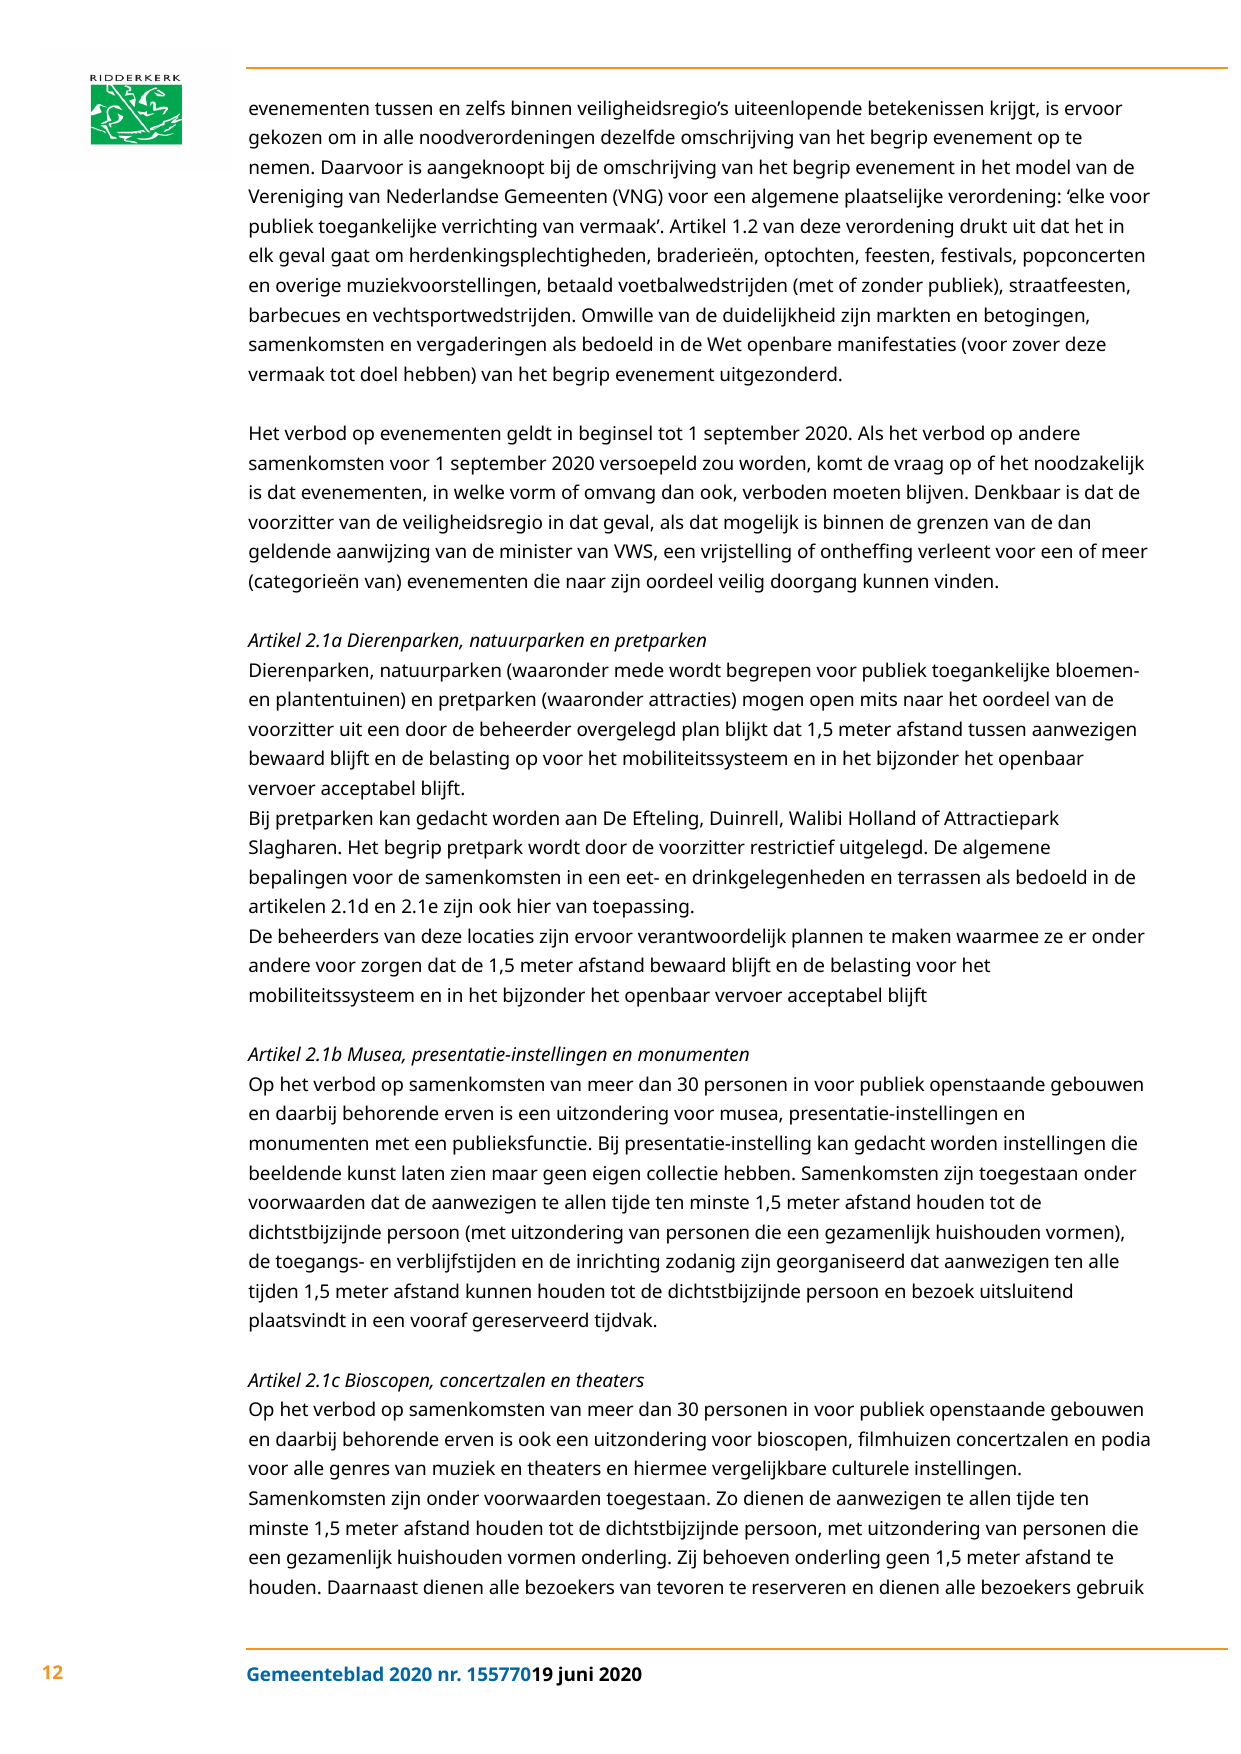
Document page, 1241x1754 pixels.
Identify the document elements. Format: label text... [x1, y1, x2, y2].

text Op het verbod op samenkomsten van meer dan 30 personen in voor publiek openstaande gebouwen en daarbij behorende erven is ook een uitzondering voor bioscopen, filmhuizen concertzalen en podia voor alle genres van muziek en theaters en hiermee vergelijkbare culturele instellingen. Samenkomsten zijn onder voorwaarden toegestaan. Zo dienen de aanwezigen te allen tijde ten minste 1,5 meter afstand houden tot de dichtstbijzijnde persoon, met uitzondering van personen die een gezamenlijk huishouden vormen onderling. Zij behoeven onderling geen 1,5 meter afstand te houden. Daarnaast dienen alle bezoekers van tevoren te reserveren en dienen alle bezoekers gebruik [248, 1396, 1152, 1600]
text De beheerders van deze locaties zijn ervoor verantwoordelijk plannen te maken waarmee ze er onder andere voor zorgen dat de 1,5 meter afstand bewaard blijft en de belasting voor het mobiliteitssysteem en in het bijzonder het openbaar vervoer acceptabel blijft [248, 923, 1152, 1008]
text Bij pretparken kan gedacht worden aan De Efteling, Duinrell, Walibi Holland of Attractiepark Slagharen. Het begrip pretpark wordt door de voorzitter restrictief uitgelegd. De algemene bepalingen voor de samenkomsten in een eet- en drinkgelegenheden en terrassen als bedoeld in de artikelen 2.1d en 2.1e zijn ook hier van toepassing. [248, 805, 1152, 919]
text Artikel 2.1b Musea, presentatie-instellingen en monumenten [248, 1041, 1152, 1067]
text Op het verbod op samenkomsten van meer dan 30 personen in voor publiek openstaande gebouwen en daarbij behorende erven is een uitzondering voor musea, presentatie-instellingen en monumenten met een publieksfunctie. Bij presentatie-instelling kan gedacht worden instellingen die beeldende kunst laten zien maar geen eigen collectie hebben. Samenkomsten zijn toegestaan onder voorwaarden dat de aanwezigen te allen tijde ten minste 1,5 meter afstand houden tot de dichtstbijzijnde persoon (met uitzondering van personen die een gezamenlijk huishouden vormen), de toegangs- en verblijfstijden en de inrichting zodanig zijn georganiseerd dat aanwezigen ten alle tijden 1,5 meter afstand kunnen houden tot de dichtstbijzijnde persoon en bezoek uitsluitend plaatsvindt in een vooraf gereserveerd tijdvak. [248, 1071, 1152, 1333]
text Dierenparken, natuurparken (waaronder mede wordt begrepen voor publiek toegankelijke bloemen- en plantentuinen) en pretparken (waaronder attracties) mogen open mits naar het oordeel van de voorzitter uit een door de beheerder overgelegd plan blijkt dat 1,5 meter afstand tussen aanwezigen bewaard blijft en de belasting op voor het mobiliteitssysteem en in het bijzonder het openbaar vervoer acceptabel blijft. [248, 657, 1152, 801]
text evenementen tussen en zelfs binnen veiligheidsregio’s uiteenlopende betekenissen krijgt, is ervoor gekozen om in alle noodverordeningen dezelfde omschrijving van het begrip evenement op te nemen. Daarvoor is aangeknoopt bij de omschrijving van het begrip evenement in het model van de Vereniging van Nederlandse Gemeenten (VNG) voor een algemene plaatselijke verordening: ‘elke voor publiek toegankelijke verrichting van vermaak’. Artikel 1.2 van deze verordening drukt uit dat het in elk geval gaat om herdenkingsplechtigheden, braderieën, optochten, feesten, festivals, popconcerten en overige muziekvoorstellingen, betaald voetbalwedstrijden (met of zonder publiek), straatfeesten, barbecues en vechtsportwedstrijden. Omwille van de duidelijkheid zijn markten en betogingen, samenkomsten en vergaderingen als bedoeld in de Wet openbare manifestaties (voor zover deze vermaak tot doel hebben) van het begrip evenement uitgezonderd. [248, 95, 1152, 387]
picture [41, 47, 231, 172]
text Artikel 2.1c Bioscopen, concertzalen en theaters [248, 1367, 1152, 1393]
text Artikel 2.1a Dierenparken, natuurparken en pretparken [248, 627, 1152, 653]
text Het verbod op evenementen geldt in beginsel tot 1 september 2020. Als het verbod op andere samenkomsten voor 1 september 2020 versoepeld zou worden, komt de vraag op of het noodzakelijk is dat evenementen, in welke vorm of omvang dan ook, verboden moeten blijven. Denkbaar is dat de voorzitter van de veiligheidsregio in dat geval, als dat mogelijk is binnen de grenzen van de dan geldende aanwijzing van de minister van VWS, een vrijstelling of ontheffing verleent voor een of meer (categorieën van) evenementen die naar zijn oordeel veilig doorgang kunnen vinden. [248, 420, 1152, 594]
